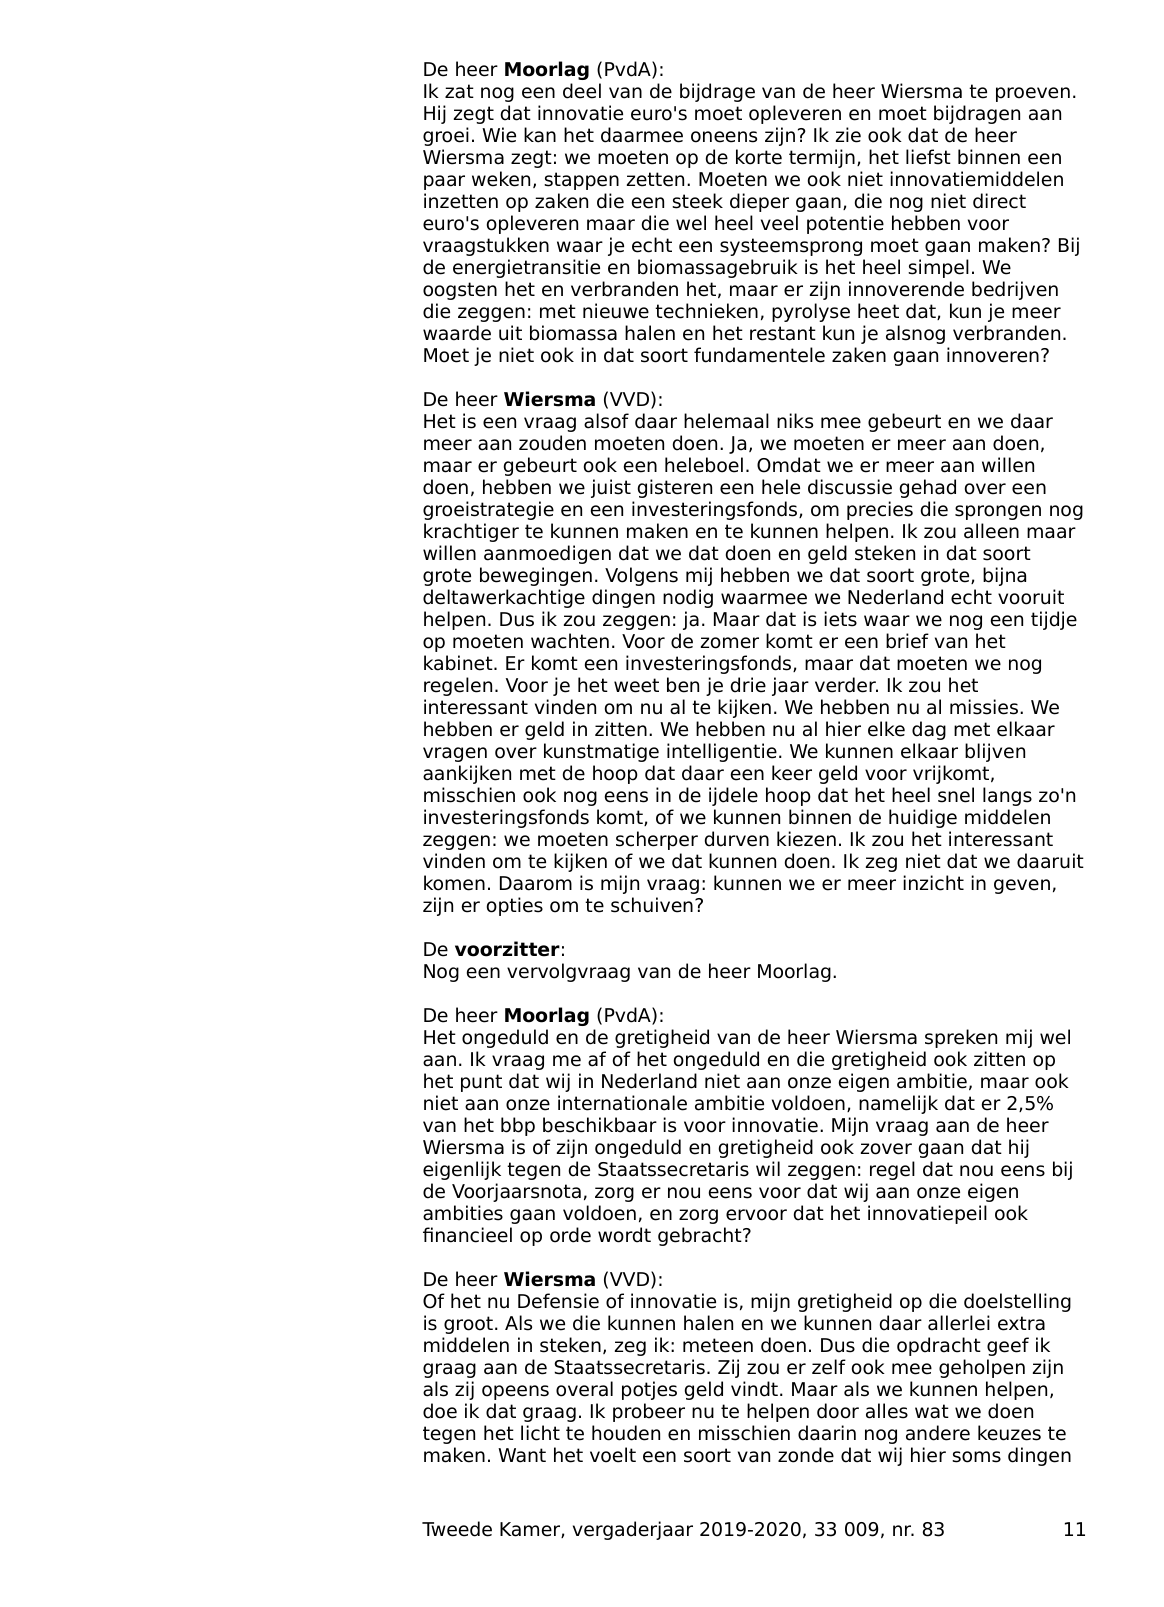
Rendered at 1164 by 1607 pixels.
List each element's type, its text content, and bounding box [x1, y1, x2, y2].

text Het ongeduld en de gretigheid van de heer Wiersma spreken mij wel aan. Ik vraag me af of het ongeduld en die gretigheid ook zitten op het punt dat wij in Nederland niet aan onze eigen ambitie, maar ook niet aan onze internationale ambitie voldoen, namelijk dat er 2,5% van het bbp beschikbaar is voor innovatie. Mijn vraag aan de heer Wiersma is of zijn ongeduld en gretigheid ook zover gaan dat hij eigenlijk tegen de Staatssecretaris wil zeggen: regel dat nou eens bij de Voorjaarsnota, zorg er nou eens voor dat wij aan onze eigen ambities gaan voldoen, en zorg ervoor dat het innovatiepeil ook financieel op orde wordt gebracht? [422, 1027, 1087, 1247]
text Het is een vraag alsof daar helemaal niks mee gebeurt en we daar meer aan zouden moeten doen. Ja, we moeten er meer aan doen, maar er gebeurt ook een heleboel. Omdat we er meer aan willen doen, hebben we juist gisteren een hele discussie gehad over een groeistrategie en een investeringsfonds, om precies die sprongen nog krachtiger te kunnen maken en te kunnen helpen. Ik zou alleen maar willen aanmoedigen dat we dat doen en geld steken in dat soort grote bewegingen. Volgens mij hebben we dat soort grote, bijna deltawerkachtige dingen nodig waarmee we Nederland echt vooruit helpen. Dus ik zou zeggen: ja. Maar dat is iets waar we nog een tijdje op moeten wachten. Voor de zomer komt er een brief van het kabinet. Er komt een investeringsfonds, maar dat moeten we nog regelen. Voor je het weet ben je drie jaar verder. Ik zou het interessant vinden om nu al te kijken. We hebben nu al missies. We hebben er geld in zitten. We hebben nu al hier elke dag met elkaar vragen over kunstmatige intelligentie. We kunnen elkaar blijven aankijken met de hoop dat daar een keer geld voor vrijkomt, misschien ook nog eens in de ijdele hoop dat het heel snel langs zo'n investeringsfonds komt, of we kunnen binnen de huidige middelen zeggen: we moeten scherper durven kiezen. Ik zou het interessant vinden om te kijken of we dat kunnen doen. Ik zeg niet dat we daaruit komen. Daarom is mijn vraag: kunnen we er meer inzicht in geven, zijn er opties om te schuiven? [422, 411, 1087, 916]
text De heer Wiersma (VVD): [422, 389, 1087, 411]
text De heer Moorlag (PvdA): [422, 59, 1087, 81]
text De heer Wiersma (VVD): [422, 1269, 1087, 1291]
text De voorzitter: [422, 939, 1087, 961]
text Ik zat nog een deel van de bijdrage van de heer Wiersma te proeven. Hij zegt dat innovatie euro's moet opleveren en moet bijdragen aan groei. Wie kan het daarmee oneens zijn? Ik zie ook dat de heer Wiersma zegt: we moeten op de korte termijn, het liefst binnen een paar weken, stappen zetten. Moeten we ook niet innovatiemiddelen inzetten op zaken die een steek dieper gaan, die nog niet direct euro's opleveren maar die wel heel veel potentie hebben voor vraagstukken waar je echt een systeemsprong moet gaan maken? Bij de energietransitie en biomassagebruik is het heel simpel. We oogsten het en verbranden het, maar er zijn innoverende bedrijven die zeggen: met nieuwe technieken, pyrolyse heet dat, kun je meer waarde uit biomassa halen en het restant kun je alsnog verbranden. Moet je niet ook in dat soort fundamentele zaken gaan innoveren? [422, 81, 1087, 367]
text Of het nu Defensie of innovatie is, mijn gretigheid op die doelstelling is groot. Als we die kunnen halen en we kunnen daar allerlei extra middelen in steken, zeg ik: meteen doen. Dus die opdracht geef ik graag aan de Staatssecretaris. Zij zou er zelf ook mee geholpen zijn als zij opeens overal potjes geld vindt. Maar als we kunnen helpen, doe ik dat graag. Ik probeer nu te helpen door alles wat we doen tegen het licht te houden en misschien daarin nog andere keuzes te maken. Want het voelt een soort van zonde dat wij hier soms dingen [422, 1291, 1087, 1467]
text Nog een vervolgvraag van de heer Moorlag. [422, 961, 1087, 983]
text De heer Moorlag (PvdA): [422, 1005, 1087, 1027]
